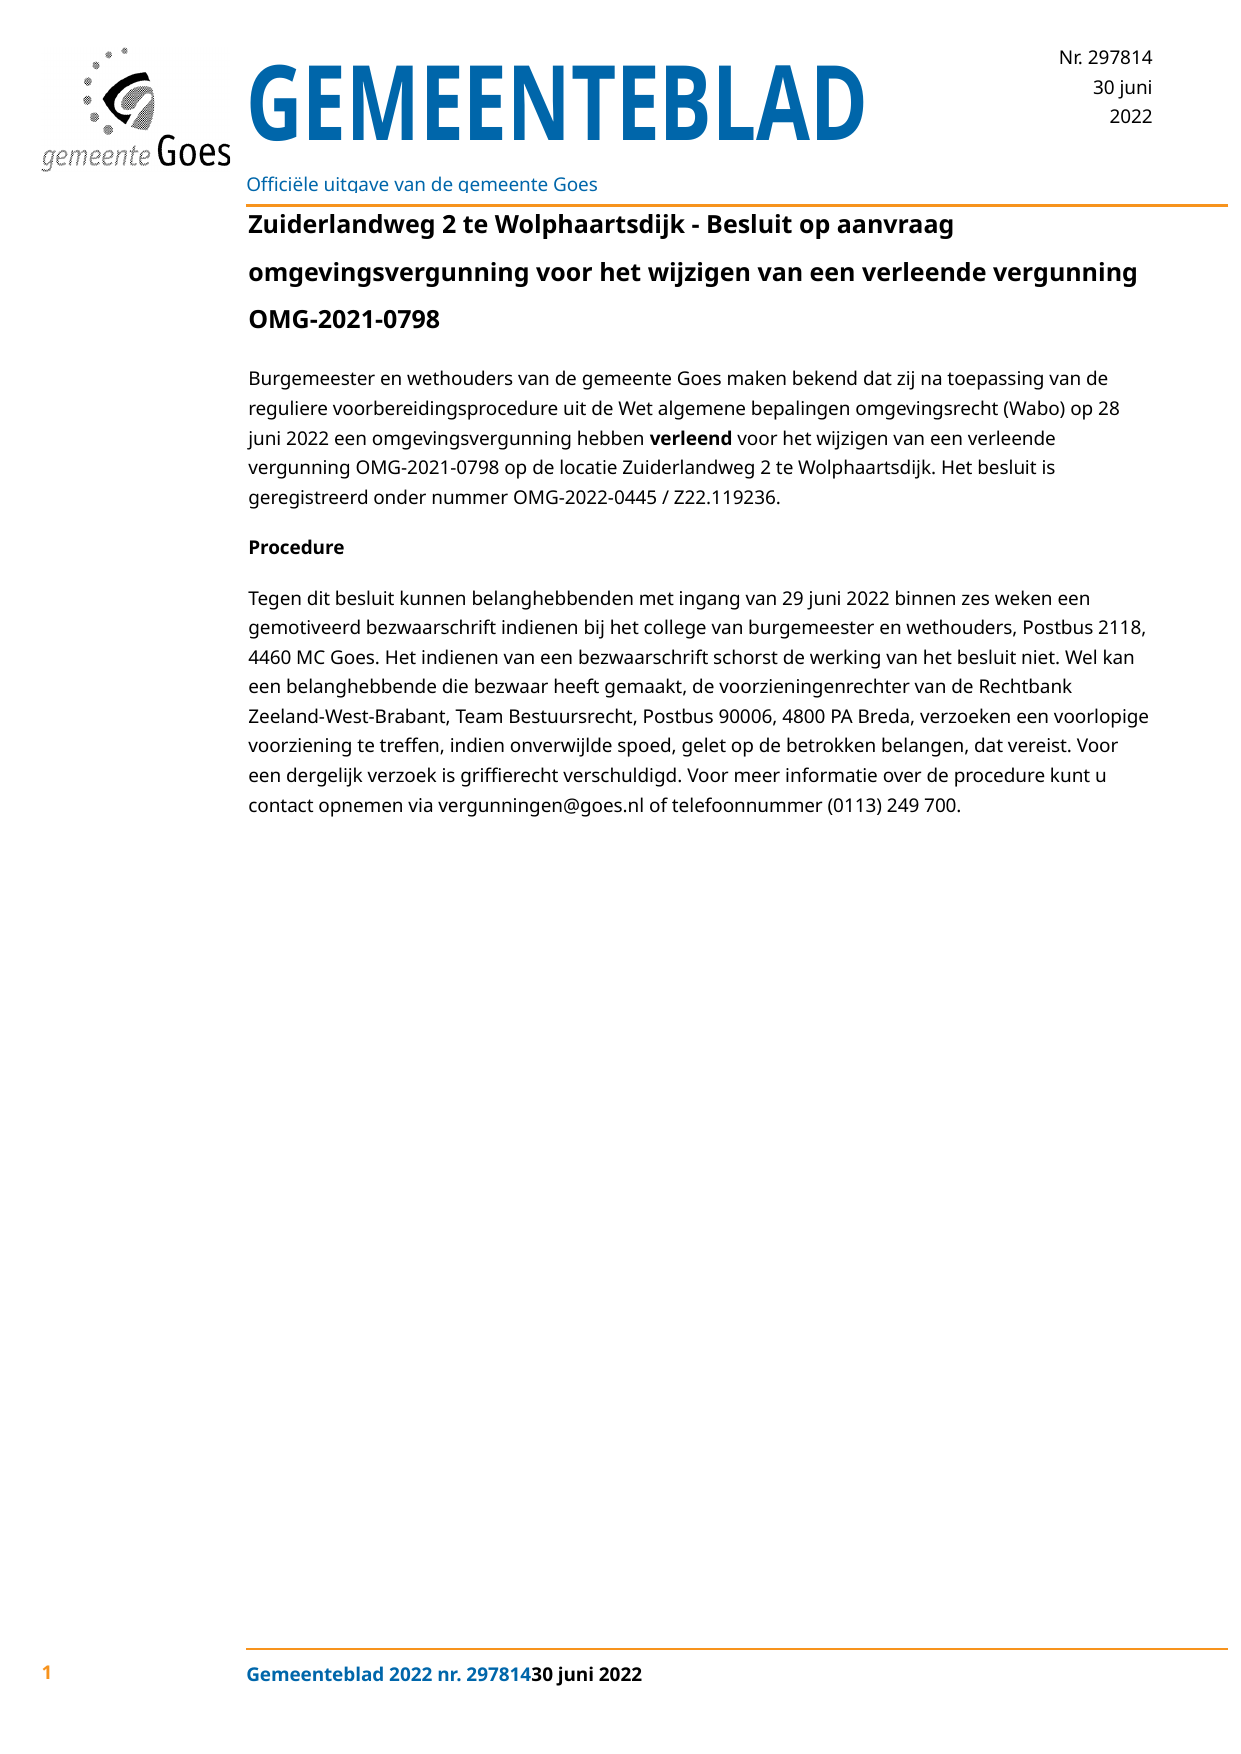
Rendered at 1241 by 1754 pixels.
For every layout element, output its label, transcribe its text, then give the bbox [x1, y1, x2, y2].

text Zuiderlandweg 2 te Wolphaartsdijk - Besluit op aanvraag omgevingsvergunning voor het wijzigen van een verleende vergunning OMG-2021-0798 [248, 207, 1152, 336]
text Burgemeester en wethouders van de gemeente Goes maken bekend dat zij na toepassing van de reguliere voorbereidingsprocedure uit de Wet algemene bepalingen omgevingsrecht (Wabo) op 28 juni 2022 een omgevingsvergunning hebben verleend voor het wijzigen van een verleende vergunning OMG-2021-0798 op de locatie Zuiderlandweg 2 te Wolphaartsdijk. Het besluit is geregistreerd onder nummer OMG-2022-0445 / Z22.119236. [248, 366, 1152, 509]
text Tegen dit besluit kunnen belanghebbenden met ingang van 29 juni 2022 binnen zes weken een gemotiveerd bezwaarschrift indienen bij het college van burgemeester en wethouders, Postbus 2118, 4460 MC Goes. Het indienen van een bezwaarschrift schorst de werking van het besluit niet. Wel kan een belanghebbende die bezwaar heeft gemaakt, de voorzieningenrechter van de Rechtbank Zeeland-West-Brabant, Team Bestuursrecht, Postbus 90006, 4800 PA Breda, verzoeken een voorlopige voorziening te treffen, indien onverwijlde spoed, gelet op de betrokken belangen, dat vereist. Voor een dergelijk verzoek is griffierecht verschuldigd. Voor meer informatie over de procedure kunt u contact opnemen via vergunningen@goes.nl of telefoonnummer (0113) 249 700. [248, 585, 1152, 817]
text Procedure [248, 534, 1152, 560]
picture [41, 47, 231, 172]
